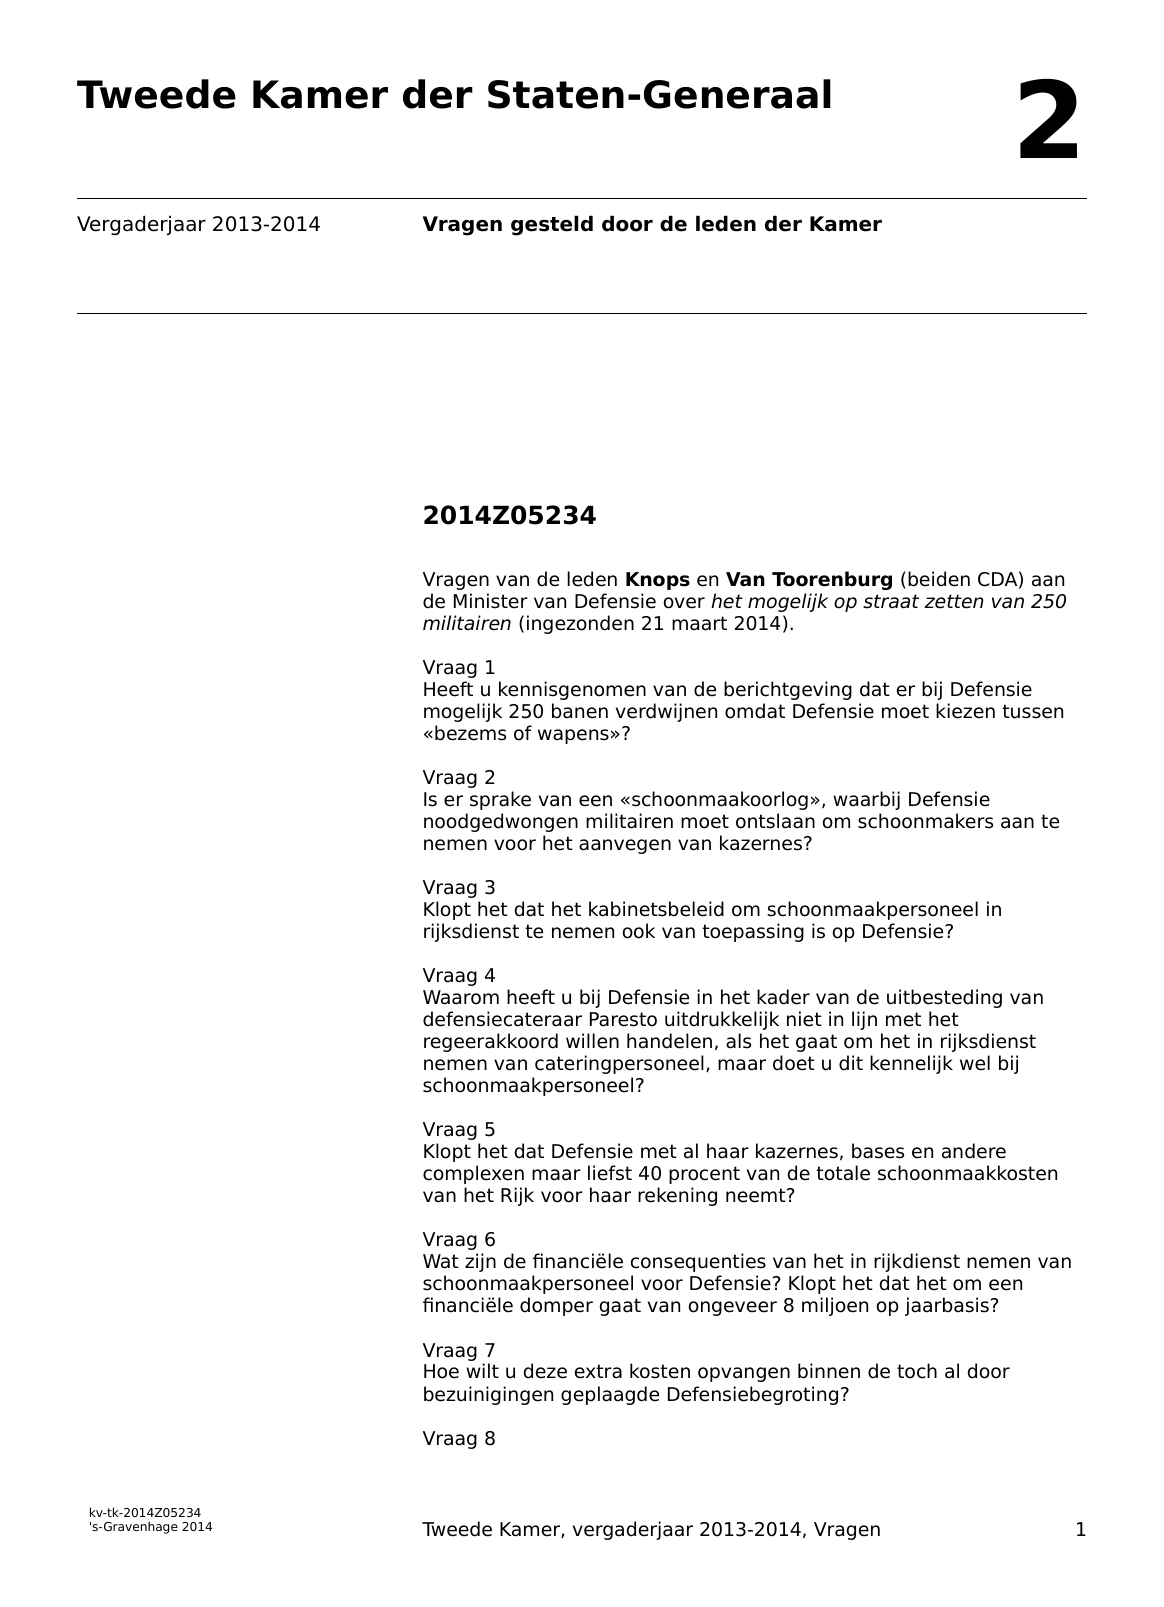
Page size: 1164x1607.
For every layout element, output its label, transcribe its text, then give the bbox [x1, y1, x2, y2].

text 2014Z05234 [422, 501, 1087, 531]
text Hoe wilt u deze extra kosten opvangen binnen de toch al door bezuinigingen geplaagde Defensiebegroting? [422, 1361, 1087, 1405]
text Vragen van de leden Knops en Van Toorenburg (beiden CDA) aan de Minister van Defensie over het mogelijk op straat zetten van 250 militairen (ingezonden 21 maart 2014). [422, 569, 1087, 635]
text Vraag 1 [422, 657, 1087, 679]
table_cell Vergaderjaar 2013-2014 [77, 199, 422, 313]
text Vraag 6 [422, 1229, 1087, 1251]
text Vraag 8 [422, 1428, 1087, 1449]
text Waarom heeft u bij Defensie in het kader van de uitbesteding van defensiecateraar Paresto uitdrukkelijk niet in lijn met het regeerakkoord willen handelen, als het gaat om het in rijksdienst nemen van cateringpersoneel, maar doet u dit kennelijk wel bij schoonmaakpersoneel? [422, 987, 1087, 1097]
text 's-Gravenhage 2014 [88, 1520, 323, 1534]
text Is er sprake van een «schoonmaakoorlog», waarbij Defensie noodgedwongen militairen moet ontslaan om schoonmakers aan te nemen voor het aanvegen van kazernes? [422, 789, 1087, 855]
text Klopt het dat het kabinetsbeleid om schoonmaakpersoneel in rijksdienst te nemen ook van toepassing is op Defensie? [422, 899, 1087, 943]
text Vraag 7 [422, 1339, 1087, 1361]
table_cell Vragen gesteld door de leden der Kamer [422, 199, 1087, 313]
text Klopt het dat Defensie met al haar kazernes, bases en andere complexen maar liefst 40 procent van de totale schoonmaakkosten van het Rijk voor haar rekening neemt? [422, 1141, 1087, 1207]
table_header Tweede Kamer der Staten-Generaal [77, 59, 886, 198]
table_header 2 [886, 59, 1087, 198]
text Heeft u kennisgenomen van de berichtgeving dat er bij Defensie mogelijk 250 banen verdwijnen omdat Defensie moet kiezen tussen «bezems of wapens»? [422, 679, 1087, 745]
text Vraag 5 [422, 1119, 1087, 1141]
text Vraag 4 [422, 965, 1087, 987]
text Wat zijn de financiële consequenties van het in rijkdienst nemen van schoonmaakpersoneel voor Defensie? Klopt het dat het om een financiële domper gaat van ongeveer 8 miljoen op jaarbasis? [422, 1251, 1087, 1317]
text Vraag 2 [422, 767, 1087, 789]
text kv-tk-2014Z05234 [88, 1506, 323, 1520]
text Vraag 3 [422, 877, 1087, 899]
